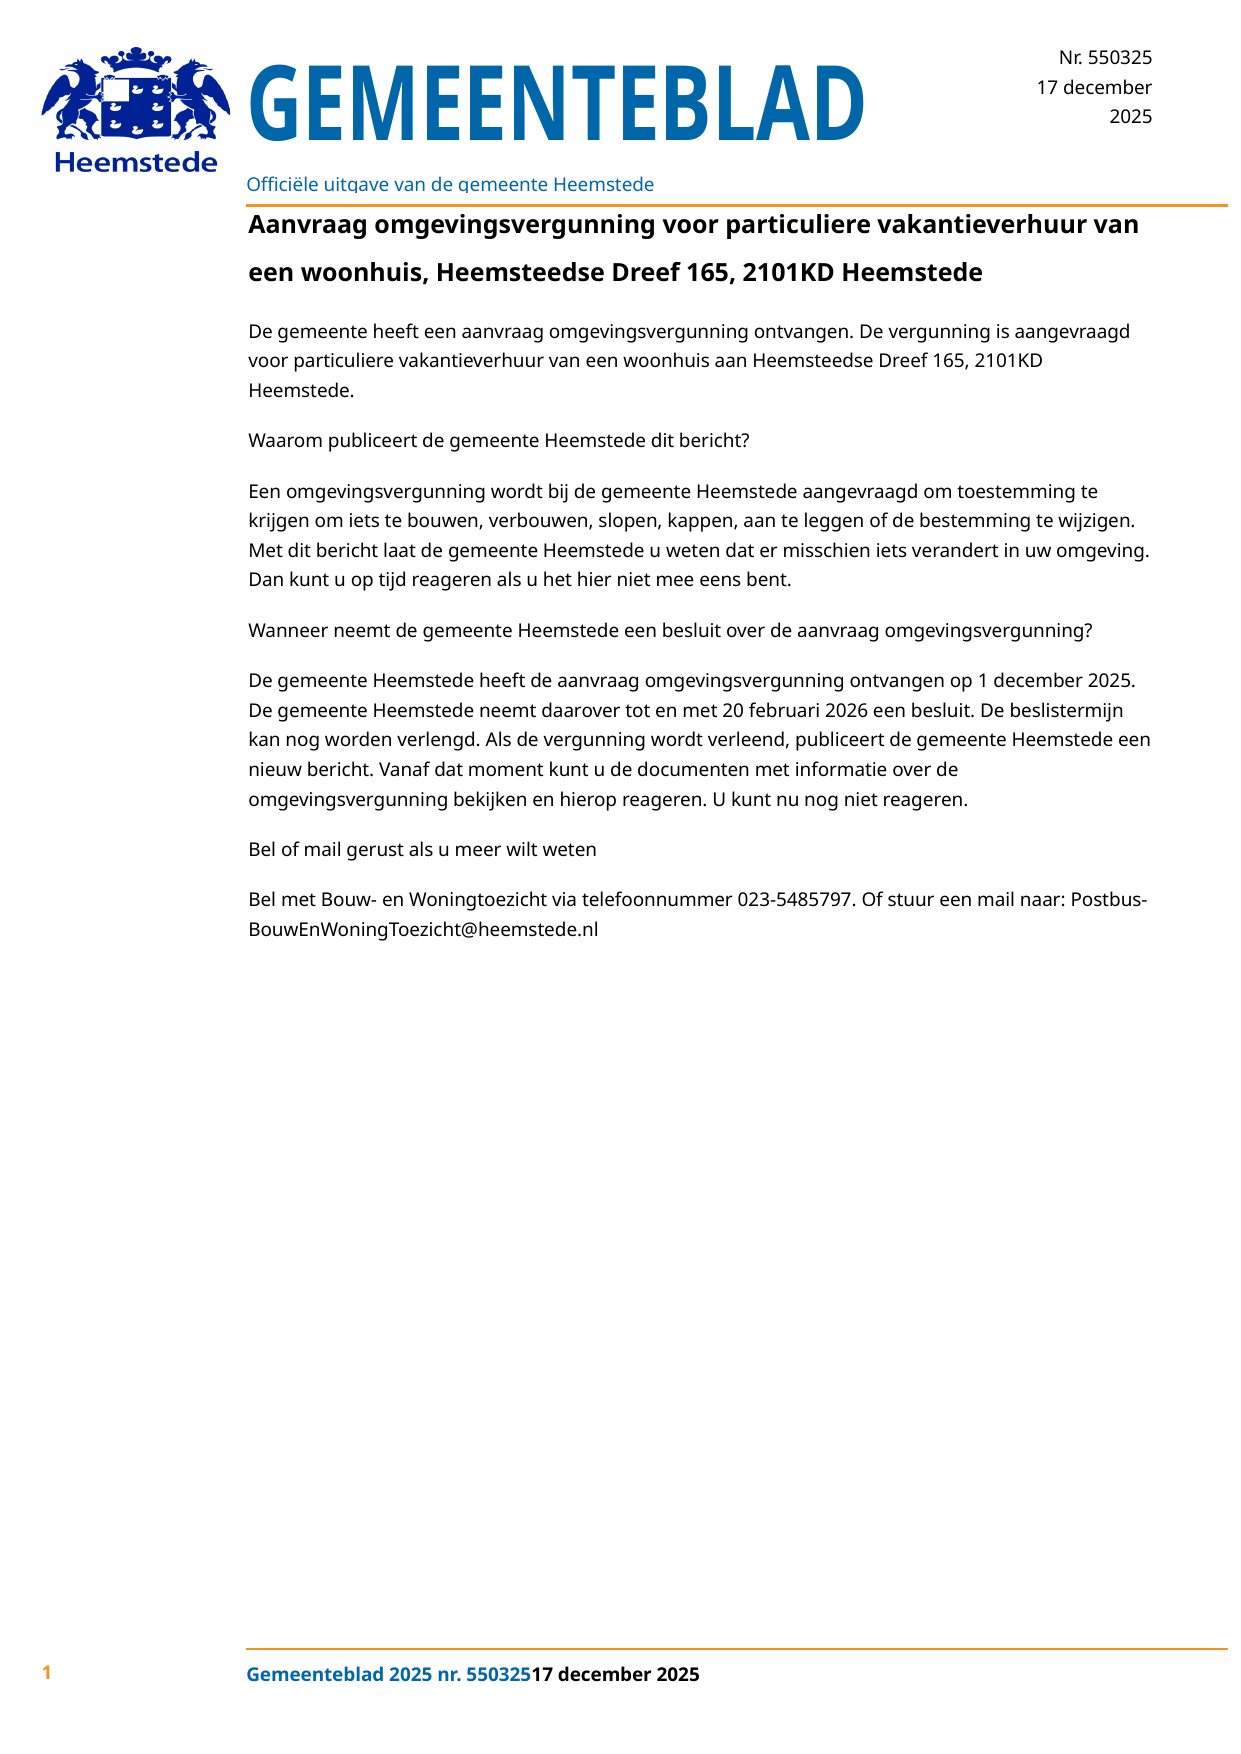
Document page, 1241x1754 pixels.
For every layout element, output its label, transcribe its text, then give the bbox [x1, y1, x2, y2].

text De gemeente Heemstede heeft de aanvraag omgevingsvergunning ontvangen op 1 december 2025. De gemeente Heemstede neemt daarover tot en met 20 februari 2026 een besluit. De beslistermijn kan nog worden verlengd. Als de vergunning wordt verleend, publiceert de gemeente Heemstede een nieuw bericht. Vanaf dat moment kunt u de documenten met informatie over de omgevingsvergunning bekijken en hierop reageren. U kunt nu nog niet reageren. [248, 667, 1152, 812]
picture [41, 47, 231, 172]
text Aanvraag omgevingsvergunning voor particuliere vakantieverhuur van een woonhuis, Heemsteedse Dreef 165, 2101KD Heemstede [248, 207, 1152, 288]
text Bel met Bouw- en Woningtoezicht via telefoonnummer 023-5485797. Of stuur een mail naar: Postbus-BouwEnWoningToezicht@heemstede.nl [248, 887, 1152, 942]
text Bel of mail gerust als u meer wilt weten [248, 836, 1152, 862]
text De gemeente heeft een aanvraag omgevingsvergunning ontvangen. De vergunning is aangevraagd voor particuliere vakantieverhuur van een woonhuis aan Heemsteedse Dreef 165, 2101KD Heemstede. [248, 318, 1152, 403]
text Waarom publiceert de gemeente Heemstede dit bericht? [248, 427, 1152, 453]
text Wanneer neemt de gemeente Heemstede een besluit over de aanvraag omgevingsvergunning? [248, 617, 1152, 643]
text Een omgevingsvergunning wordt bij de gemeente Heemstede aangevraagd om toestemming te krijgen om iets te bouwen, verbouwen, slopen, kappen, aan te leggen of de bestemming te wijzigen. Met dit bericht laat de gemeente Heemstede u weten dat er misschien iets verandert in uw omgeving. Dan kunt u op tijd reageren als u het hier niet mee eens bent. [248, 478, 1152, 592]
